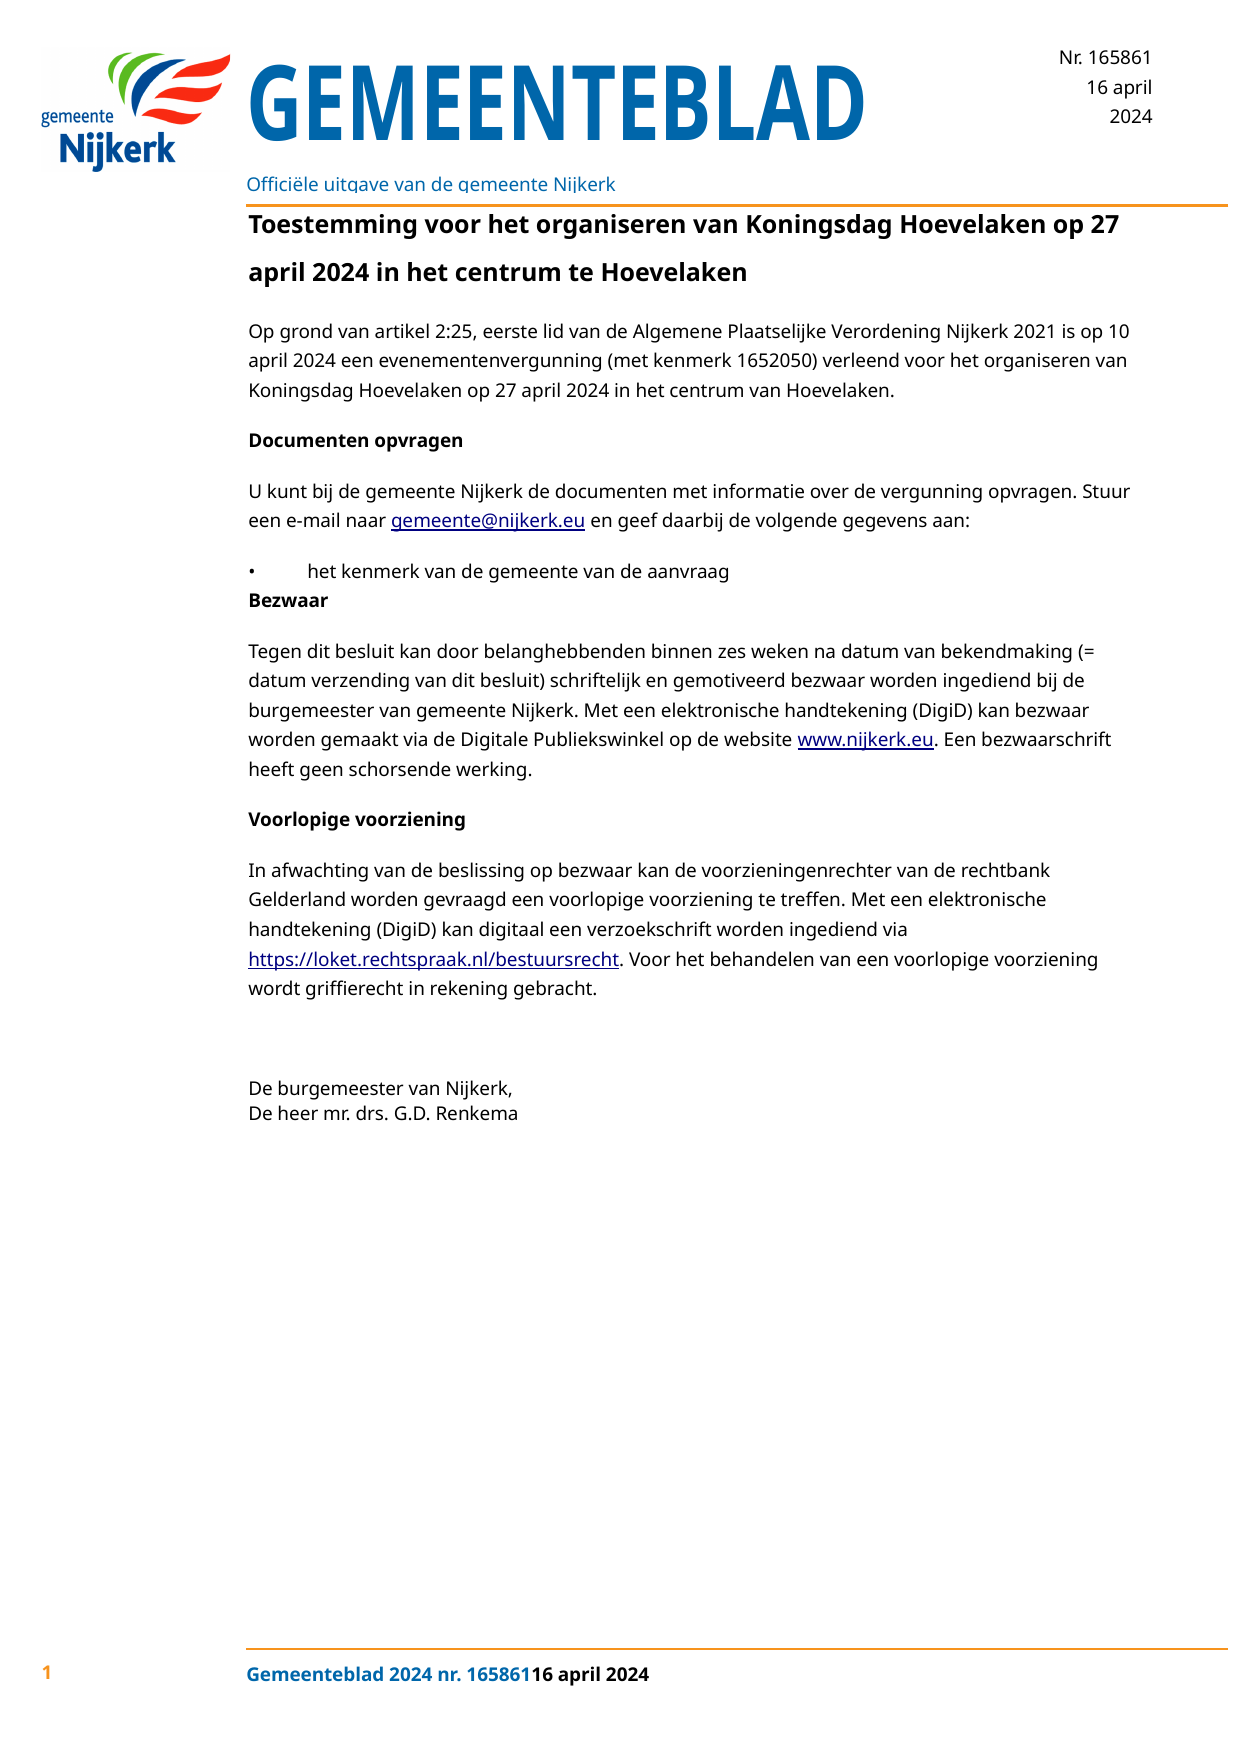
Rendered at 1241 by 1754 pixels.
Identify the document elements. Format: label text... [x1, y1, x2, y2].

text U kunt bij de gemeente Nijkerk de documenten met informatie over de vergunning opvragen. Stuur een e-mail naar gemeente@nijkerk.eu en geef daarbij de volgende gegevens aan: [248, 478, 1152, 533]
text De burgemeester van Nijkerk, [248, 1075, 1152, 1100]
text Tegen dit besluit kan door belanghebbenden binnen zes weken na datum van bekendmaking (= datum verzending van dit besluit) schriftelijk en gemotiveerd bezwaar worden ingediend bij de burgemeester van gemeente Nijkerk. Met een elektronische handtekening (DigiD) kan bezwaar worden gemaakt via de Digitale Publiekswinkel op de website www.nijkerk.eu. Een bezwaarschrift heeft geen schorsende werking. [248, 638, 1152, 782]
text Toestemming voor het organiseren van Koningsdag Hoevelaken op 27 april 2024 in het centrum te Hoevelaken [248, 207, 1152, 288]
text In afwachting van de beslissing op bezwaar kan de voorzieningenrechter van de rechtbank Gelderland worden gevraagd een voorlopige voorziening te treffen. Met een elektronische handtekening (DigiD) kan digitaal een verzoekschrift worden ingediend via https://loket.rechtspraak.nl/bestuursrecht. Voor het behandelen van een voorlopige voorziening wordt griffierecht in rekening gebracht. [248, 857, 1152, 1001]
text De heer mr. drs. G.D. Renkema [248, 1100, 1152, 1126]
text Bezwaar [248, 587, 1152, 613]
text Op grond van artikel 2:25, eerste lid van de Algemene Plaatselijke Verordening Nijkerk 2021 is op 10 april 2024 een evenementenvergunning (met kenmerk 1652050) verleend voor het organiseren van Koningsdag Hoevelaken op 27 april 2024 in het centrum van Hoevelaken. [248, 318, 1152, 403]
picture [41, 47, 231, 172]
list het kenmerk van de gemeente van de aanvraag [248, 558, 1152, 584]
text Documenten opvragen [248, 427, 1152, 453]
text Voorlopige voorziening [248, 807, 1152, 832]
